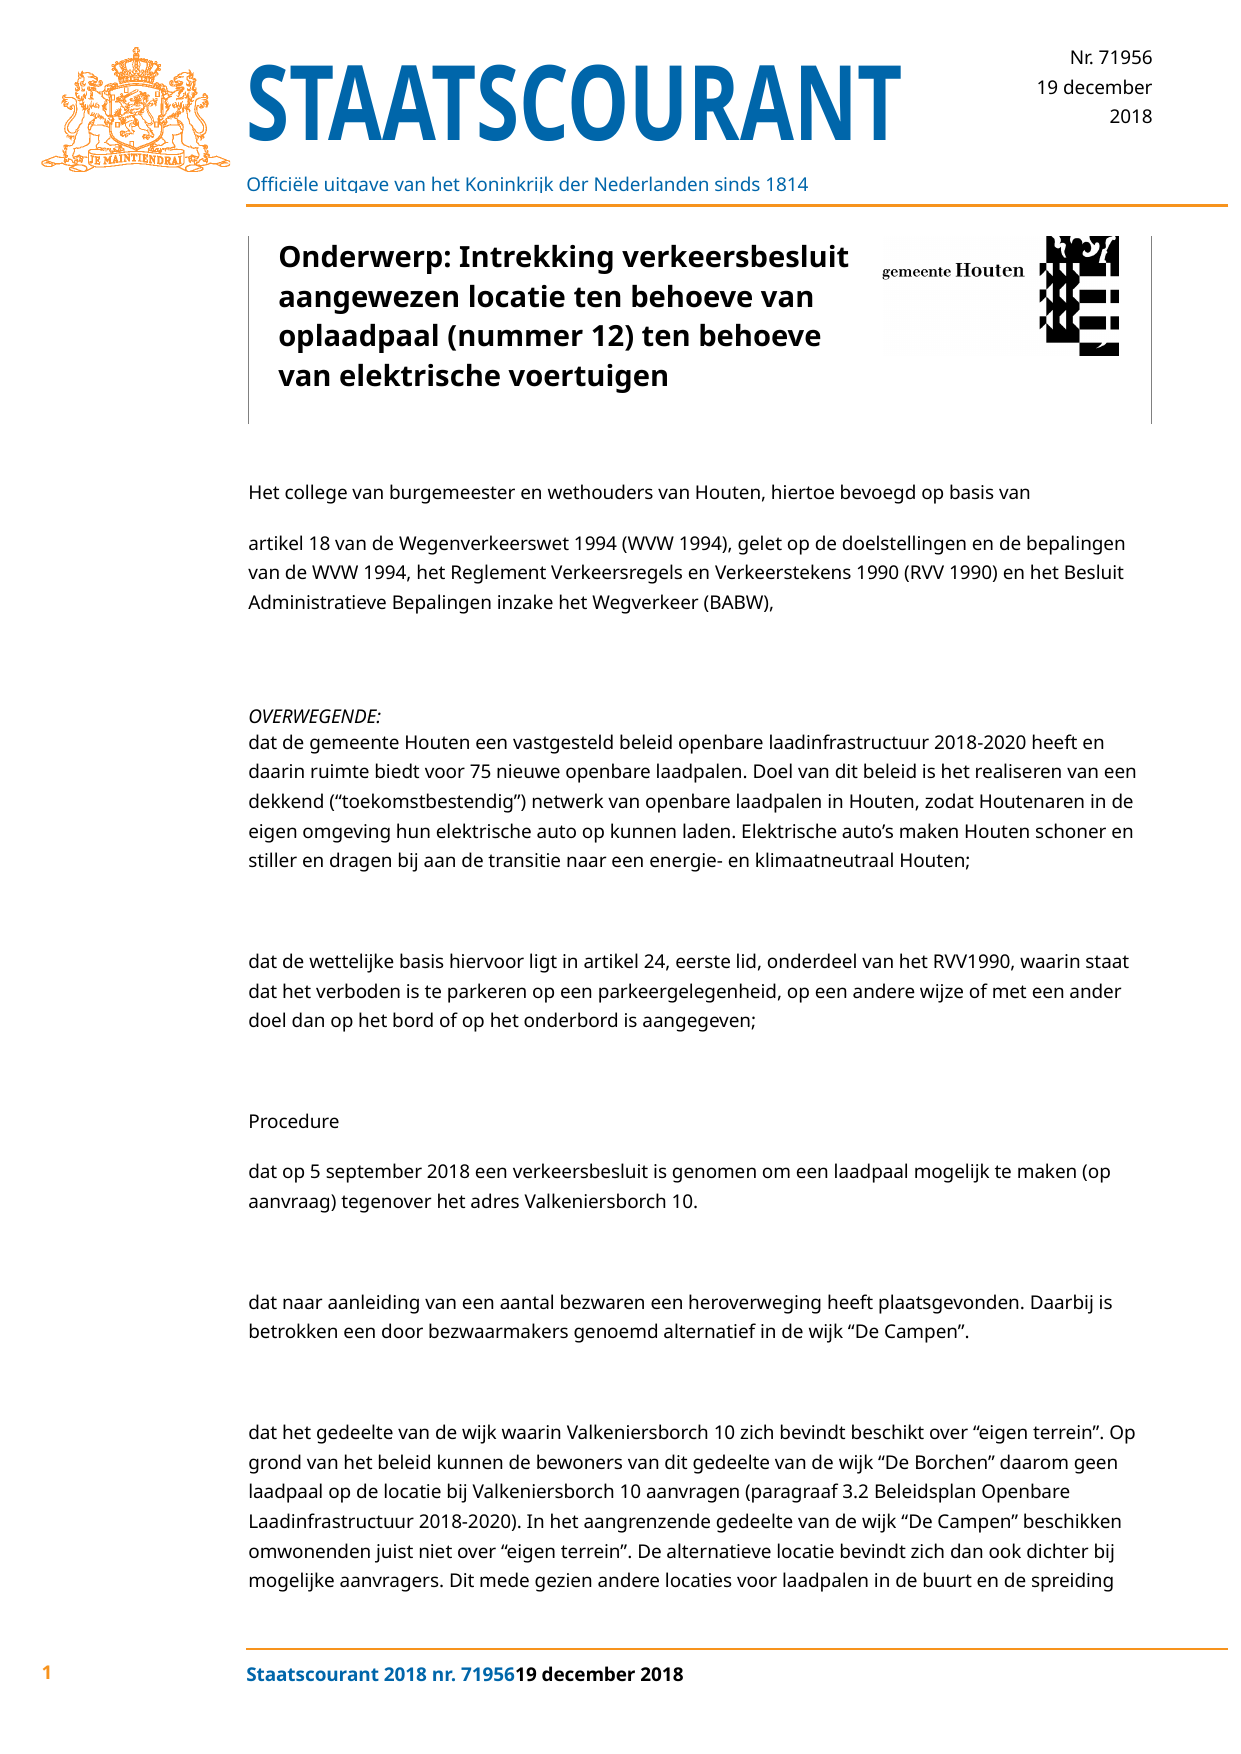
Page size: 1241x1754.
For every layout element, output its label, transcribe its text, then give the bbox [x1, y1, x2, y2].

text OVERWEGENDE: [248, 703, 1152, 729]
text dat op 5 september 2018 een verkeersbesluit is genomen om een laadpaal mogelijk te maken (op aanvraag) tegenover het adres Valkeniersborch 10. [248, 1159, 1152, 1214]
table_header [850, 236, 1151, 424]
picture [41, 47, 231, 172]
picture [882, 236, 1119, 356]
table_header Onderwerp: Intrekking verkeersbesluit aangewezen locatie ten behoeve van oplaadpaal (nummer 12) ten behoeve van elektrische voertuigen [249, 236, 850, 424]
text Procedure [248, 1108, 1152, 1134]
text dat het gedeelte van de wijk waarin Valkeniersborch 10 zich bevindt beschikt over “eigen terrein”. Op grond van het beleid kunnen de bewoners van dit gedeelte van de wijk “De Borchen” daarom geen laadpaal op de locatie bij Valkeniersborch 10 aanvragen (paragraaf 3.2 Beleidsplan Openbare Laadinfrastructuur 2018-2020). In het aangrenzende gedeelte van de wijk “De Campen” beschikken omwonenden juist niet over “eigen terrein”. De alternatieve locatie bevindt zich dan ook dichter bij mogelijke aanvragers. Dit mede gezien andere locaties voor laadpalen in de buurt en de spreiding [248, 1419, 1152, 1593]
text artikel 18 van de Wegenverkeerswet 1994 (WVW 1994), gelet op de doelstellingen en de bepalingen van de WVW 1994, het Reglement Verkeersregels en Verkeerstekens 1990 (RVV 1990) en het Besluit Administratieve Bepalingen inzake het Wegverkeer (BABW), [248, 530, 1152, 615]
text Het college van burgemeester en wethouders van Houten, hiertoe bevoegd op basis van [248, 479, 1152, 505]
text dat de gemeente Houten een vastgesteld beleid openbare laadinfrastructuur 2018-2020 heeft en daarin ruimte biedt voor 75 nieuwe openbare laadpalen. Doel van dit beleid is het realiseren van een dekkend (“toekomstbestendig”) netwerk van openbare laadpalen in Houten, zodat Houtenaren in de eigen omgeving hun elektrische auto op kunnen laden. Elektrische auto’s maken Houten schoner en stiller en dragen bij aan de transitie naar een energie- en klimaatneutraal Houten; [248, 729, 1152, 873]
text dat naar aanleiding van een aantal bezwaren een heroverweging heeft plaatsgevonden. Daarbij is betrokken een door bezwaarmakers genoemd alternatief in de wijk “De Campen”. [248, 1289, 1152, 1344]
text dat de wettelijke basis hiervoor ligt in artikel 24, eerste lid, onderdeel van het RVV1990, waarin staat dat het verboden is te parkeren op een parkeergelegenheid, op een andere wijze of met een ander doel dan op het bord of op het onderbord is aangegeven; [248, 948, 1152, 1033]
